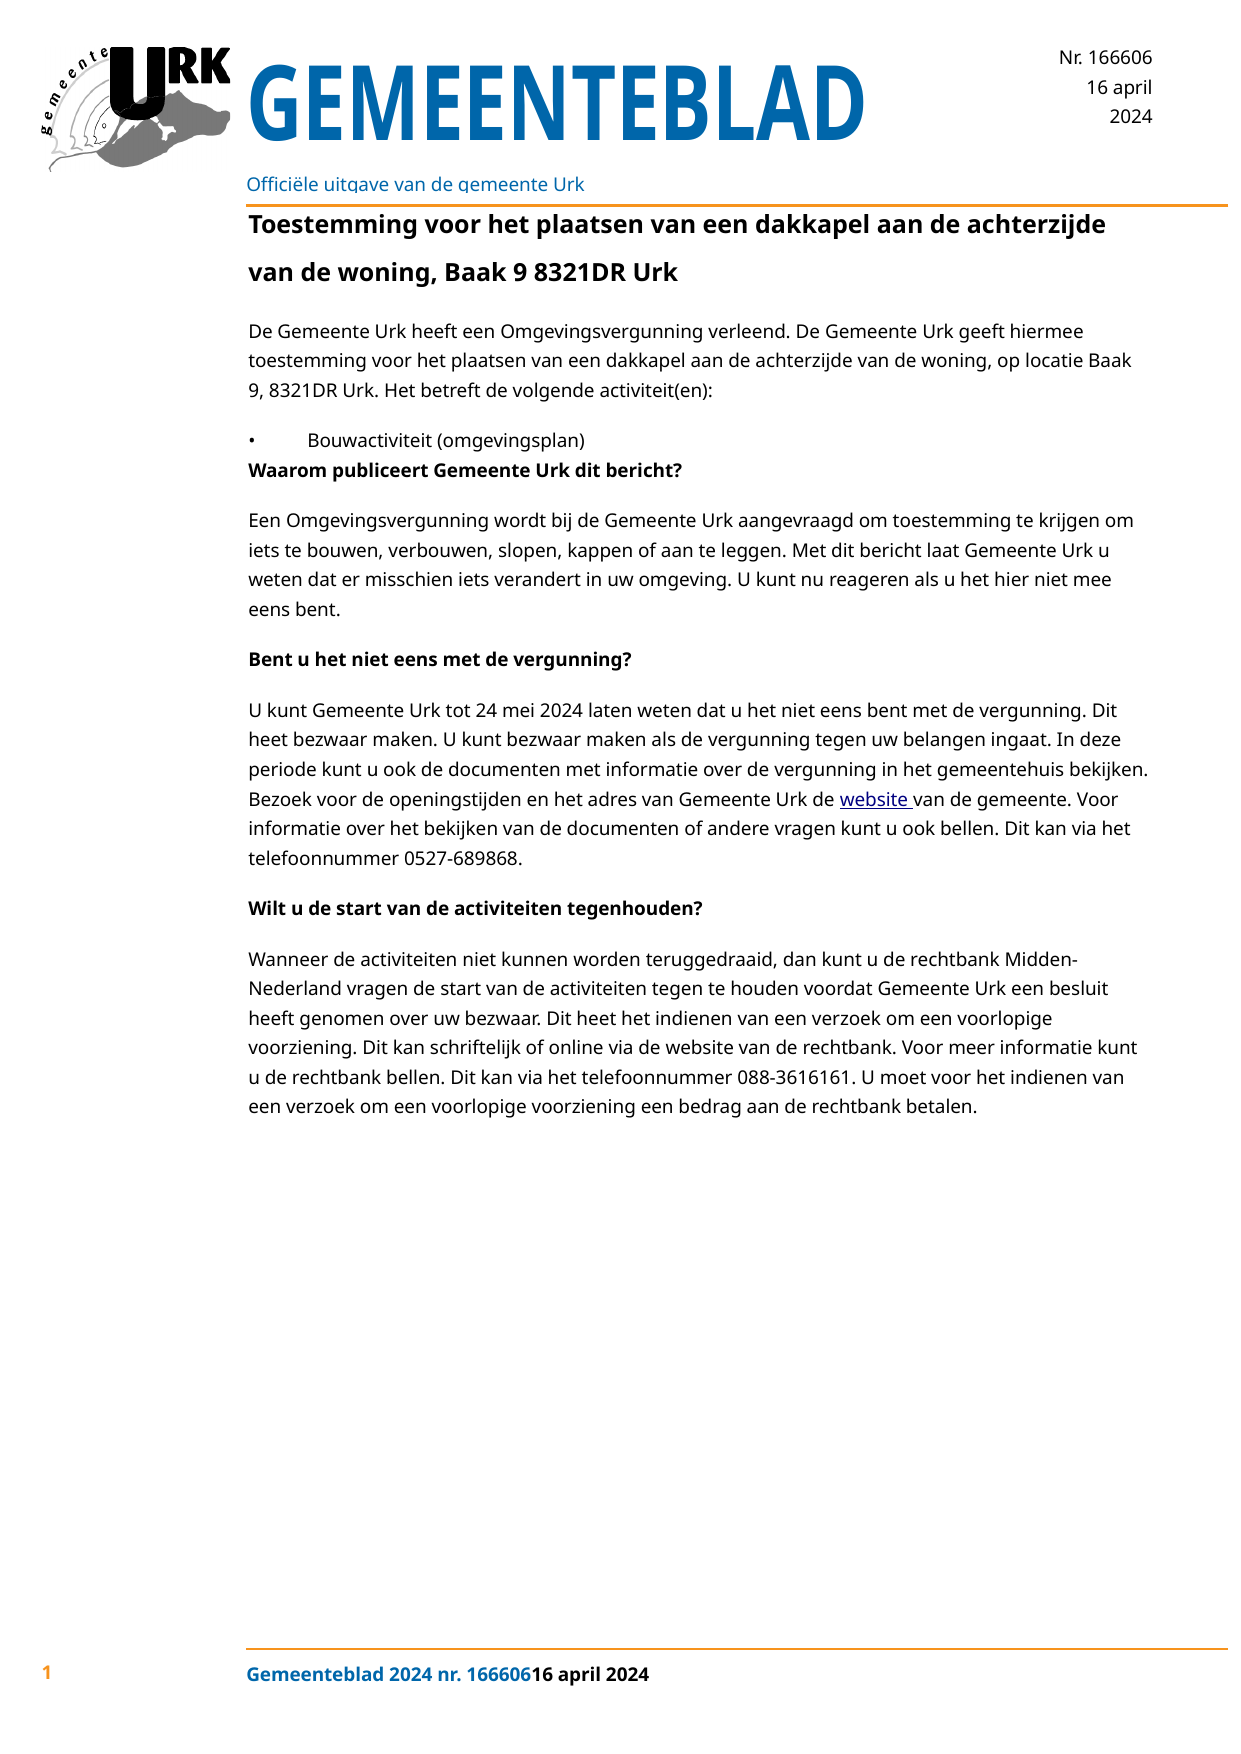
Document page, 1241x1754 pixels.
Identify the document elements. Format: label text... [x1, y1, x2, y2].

picture [41, 47, 231, 172]
text De Gemeente Urk heeft een Omgevingsvergunning verleend. De Gemeente Urk geeft hiermee toestemming voor het plaatsen van een dakkapel aan de achterzijde van de woning, op locatie Baak 9, 8321DR Urk. Het betreft de volgende activiteit(en): [248, 318, 1152, 403]
text U kunt Gemeente Urk tot 24 mei 2024 laten weten dat u het niet eens bent met de vergunning. Dit heet bezwaar maken. U kunt bezwaar maken als de vergunning tegen uw belangen ingaat. In deze periode kunt u ook de documenten met informatie over de vergunning in het gemeentehuis bekijken. Bezoek voor de openingstijden en het adres van Gemeente Urk de website van de gemeente. Voor informatie over het bekijken van de documenten of andere vragen kunt u ook bellen. Dit kan via het telefoonnummer 0527-689868. [248, 697, 1152, 871]
text Bent u het niet eens met de vergunning? [248, 647, 1152, 672]
list Bouwactiviteit (omgevingsplan) [248, 427, 1152, 453]
text Waarom publiceert Gemeente Urk dit bericht? [248, 457, 1152, 483]
text Wilt u de start van de activiteiten tegenhouden? [248, 895, 1152, 921]
text Een Omgevingsvergunning wordt bij de Gemeente Urk aangevraagd om toestemming te krijgen om iets te bouwen, verbouwen, slopen, kappen of aan te leggen. Met dit bericht laat Gemeente Urk u weten dat er misschien iets verandert in uw omgeving. U kunt nu reageren als u het hier niet mee eens bent. [248, 507, 1152, 622]
text Wanneer de activiteiten niet kunnen worden teruggedraaid, dan kunt u de rechtbank Midden-Nederland vragen de start van de activiteiten tegen te houden voordat Gemeente Urk een besluit heeft genomen over uw bezwaar. Dit heet het indienen van een verzoek om een voorlopige voorziening. Dit kan schriftelijk of online via de website van de rechtbank. Voor meer informatie kunt u de rechtbank bellen. Dit kan via het telefoonnummer 088-3616161. U moet voor het indienen van een verzoek om een voorlopige voorziening een bedrag aan de rechtbank betalen. [248, 946, 1152, 1119]
text Toestemming voor het plaatsen van een dakkapel aan de achterzijde van de woning, Baak 9 8321DR Urk [248, 207, 1152, 288]
